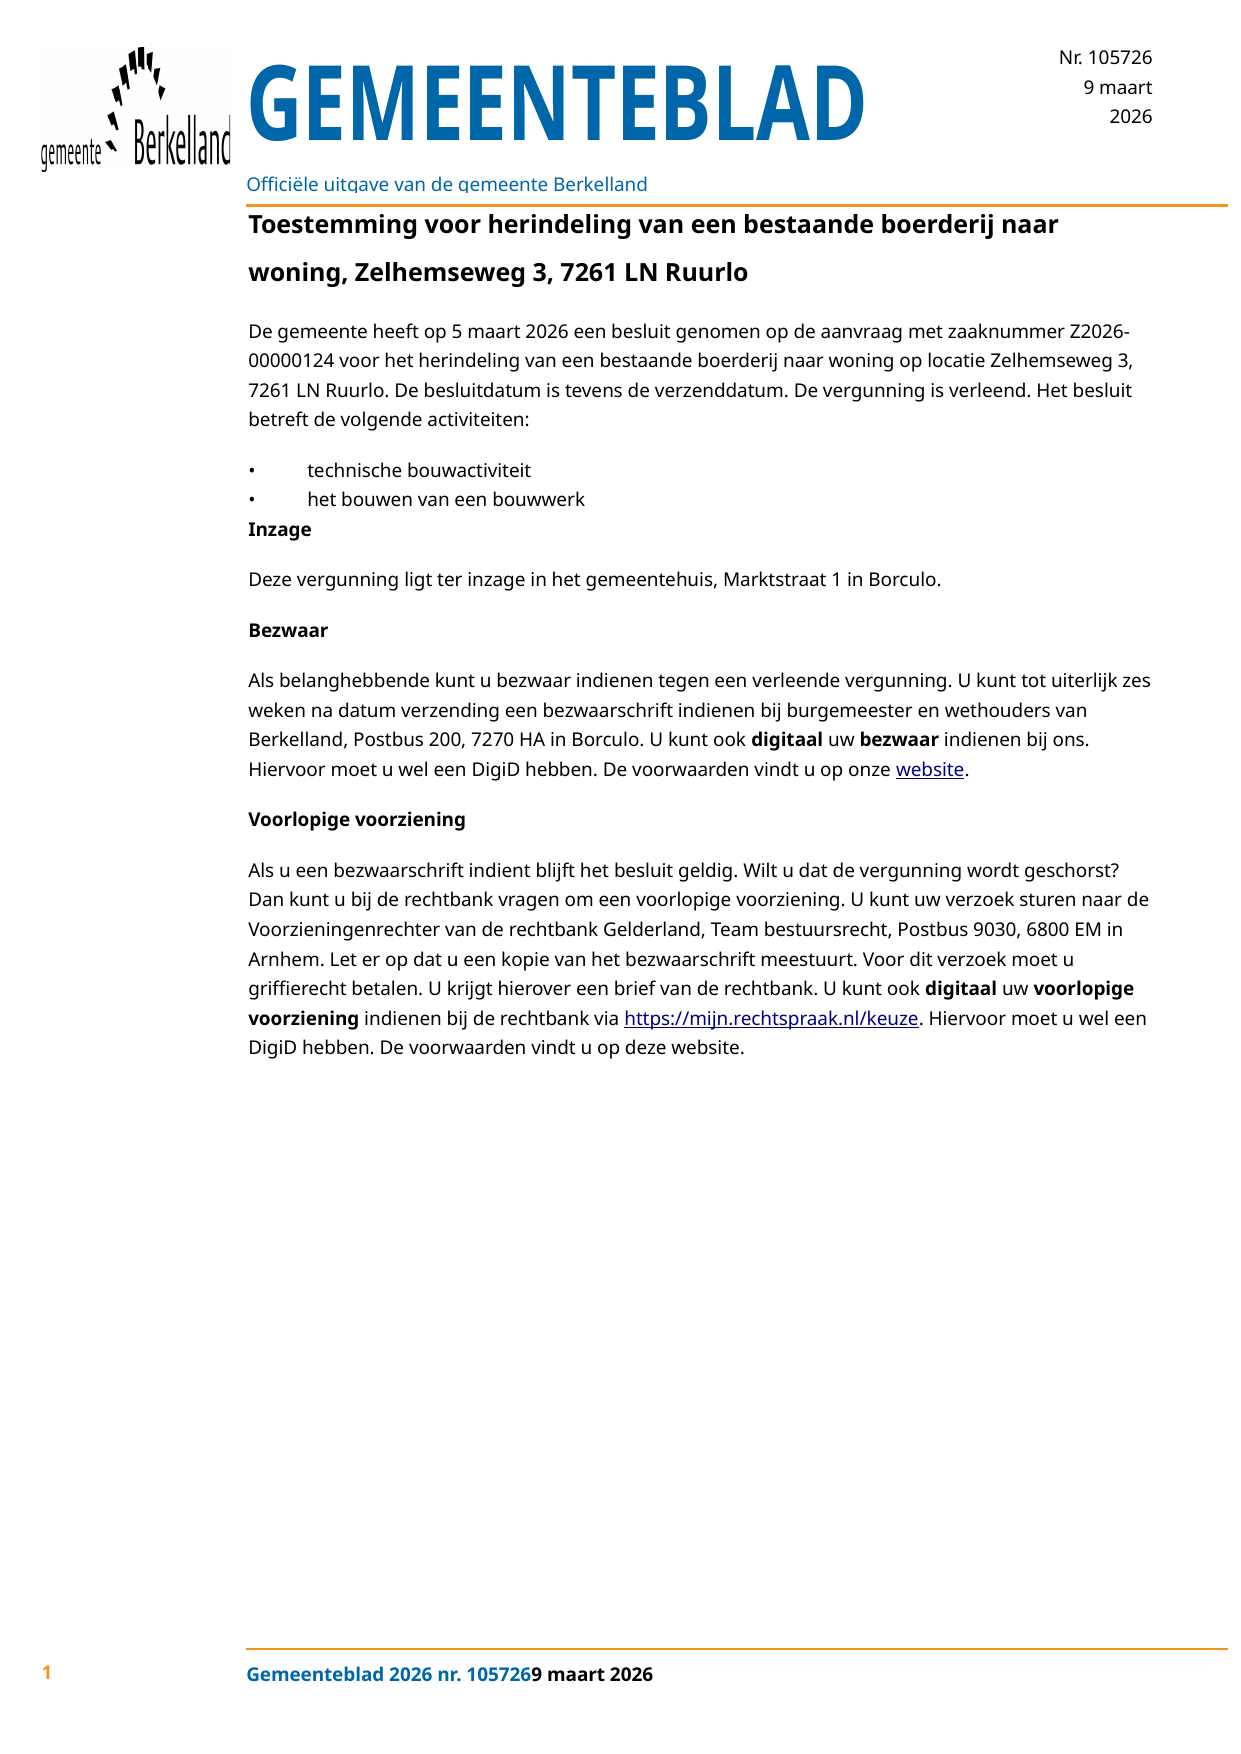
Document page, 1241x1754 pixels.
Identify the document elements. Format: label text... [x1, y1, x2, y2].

list technische bouwactiviteit [248, 457, 1152, 483]
text Bezwaar [248, 617, 1152, 643]
text De gemeente heeft op 5 maart 2026 een besluit genomen op de aanvraag met zaaknummer Z2026-00000124 voor het herindeling van een bestaande boerderij naar woning op locatie Zelhemseweg 3, 7261 LN Ruurlo. De besluitdatum is tevens de verzenddatum. De vergunning is verleend. Het besluit betreft de volgende activiteiten: [248, 318, 1152, 432]
text Toestemming voor herindeling van een bestaande boerderij naar woning, Zelhemseweg 3, 7261 LN Ruurlo [248, 207, 1152, 288]
text Als belanghebbende kunt u bezwaar indienen tegen een verleende vergunning. U kunt tot uiterlijk zes weken na datum verzending een bezwaarschrift indienen bij burgemeester en wethouders van Berkelland, Postbus 200, 7270 HA in Borculo. U kunt ook digitaal uw bezwaar indienen bij ons. Hiervoor moet u wel een DigiD hebben. De voorwaarden vindt u op onze website. [248, 667, 1152, 782]
text Inzage [248, 516, 1152, 542]
text Voorlopige voorziening [248, 807, 1152, 832]
list het bouwen van een bouwwerk [248, 487, 1152, 512]
text Als u een bezwaarschrift indient blijft het besluit geldig. Wilt u dat de vergunning wordt geschorst? Dan kunt u bij de rechtbank vragen om een voorlopige voorziening. U kunt uw verzoek sturen naar de Voorzieningenrechter van de rechtbank Gelderland, Team bestuursrecht, Postbus 9030, 6800 EM in Arnhem. Let er op dat u een kopie van het bezwaarschrift meestuurt. Voor dit verzoek moet u griffierecht betalen. U krijgt hierover een brief van de rechtbank. U kunt ook digitaal uw voorlopige voorziening indienen bij de rechtbank via https://mijn.rechtspraak.nl/keuze. Hiervoor moet u wel een DigiD hebben. De voorwaarden vindt u op deze website. [248, 857, 1152, 1060]
picture [41, 47, 231, 172]
text Deze vergunning ligt ter inzage in het gemeentehuis, Marktstraat 1 in Borculo. [248, 567, 1152, 592]
